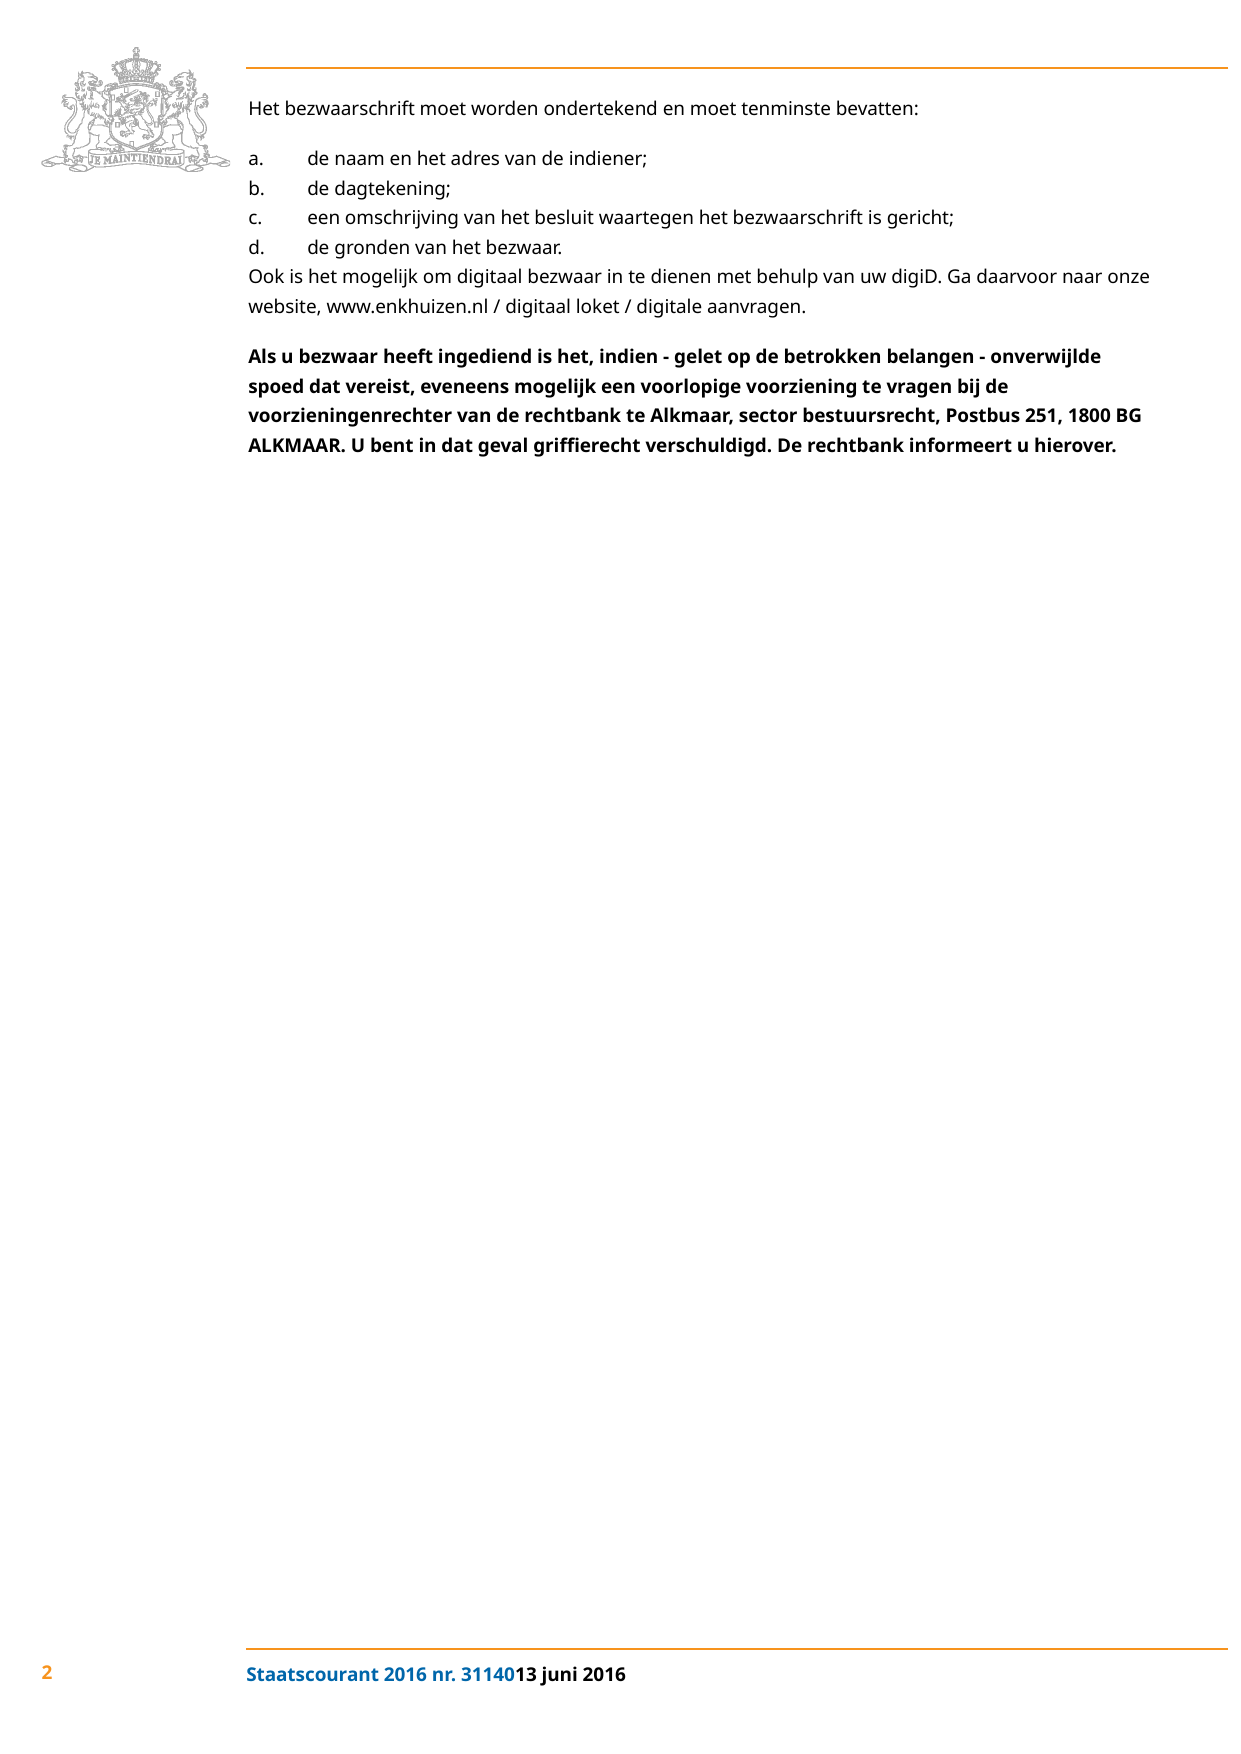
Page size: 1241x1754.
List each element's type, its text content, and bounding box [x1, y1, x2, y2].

list een omschrijving van het besluit waartegen het bezwaarschrift is gericht; [248, 204, 1152, 230]
text Het bezwaarschrift moet worden ondertekend en moet tenminste bevatten: [248, 95, 1152, 121]
text Ook is het mogelijk om digitaal bezwaar in te dienen met behulp van uw digiD. Ga daarvoor naar onze website, www.enkhuizen.nl / digitaal loket / digitale aanvragen. [248, 263, 1152, 319]
list de gronden van het bezwaar. [248, 234, 1152, 260]
text Als u bezwaar heeft ingediend is het, indien - gelet op de betrokken belangen - onverwijlde spoed dat vereist, eveneens mogelijk een voorlopige voorziening te vragen bij de voorzieningenrechter van de rechtbank te Alkmaar, sector bestuursrecht, Postbus 251, 1800 BG ALKMAAR. U bent in dat geval griffierecht verschuldigd. De rechtbank informeert u hierover. [248, 343, 1152, 458]
picture [41, 47, 231, 172]
list de dagtekening; [248, 175, 1152, 201]
list de naam en het adres van de indiener; [248, 145, 1152, 171]
